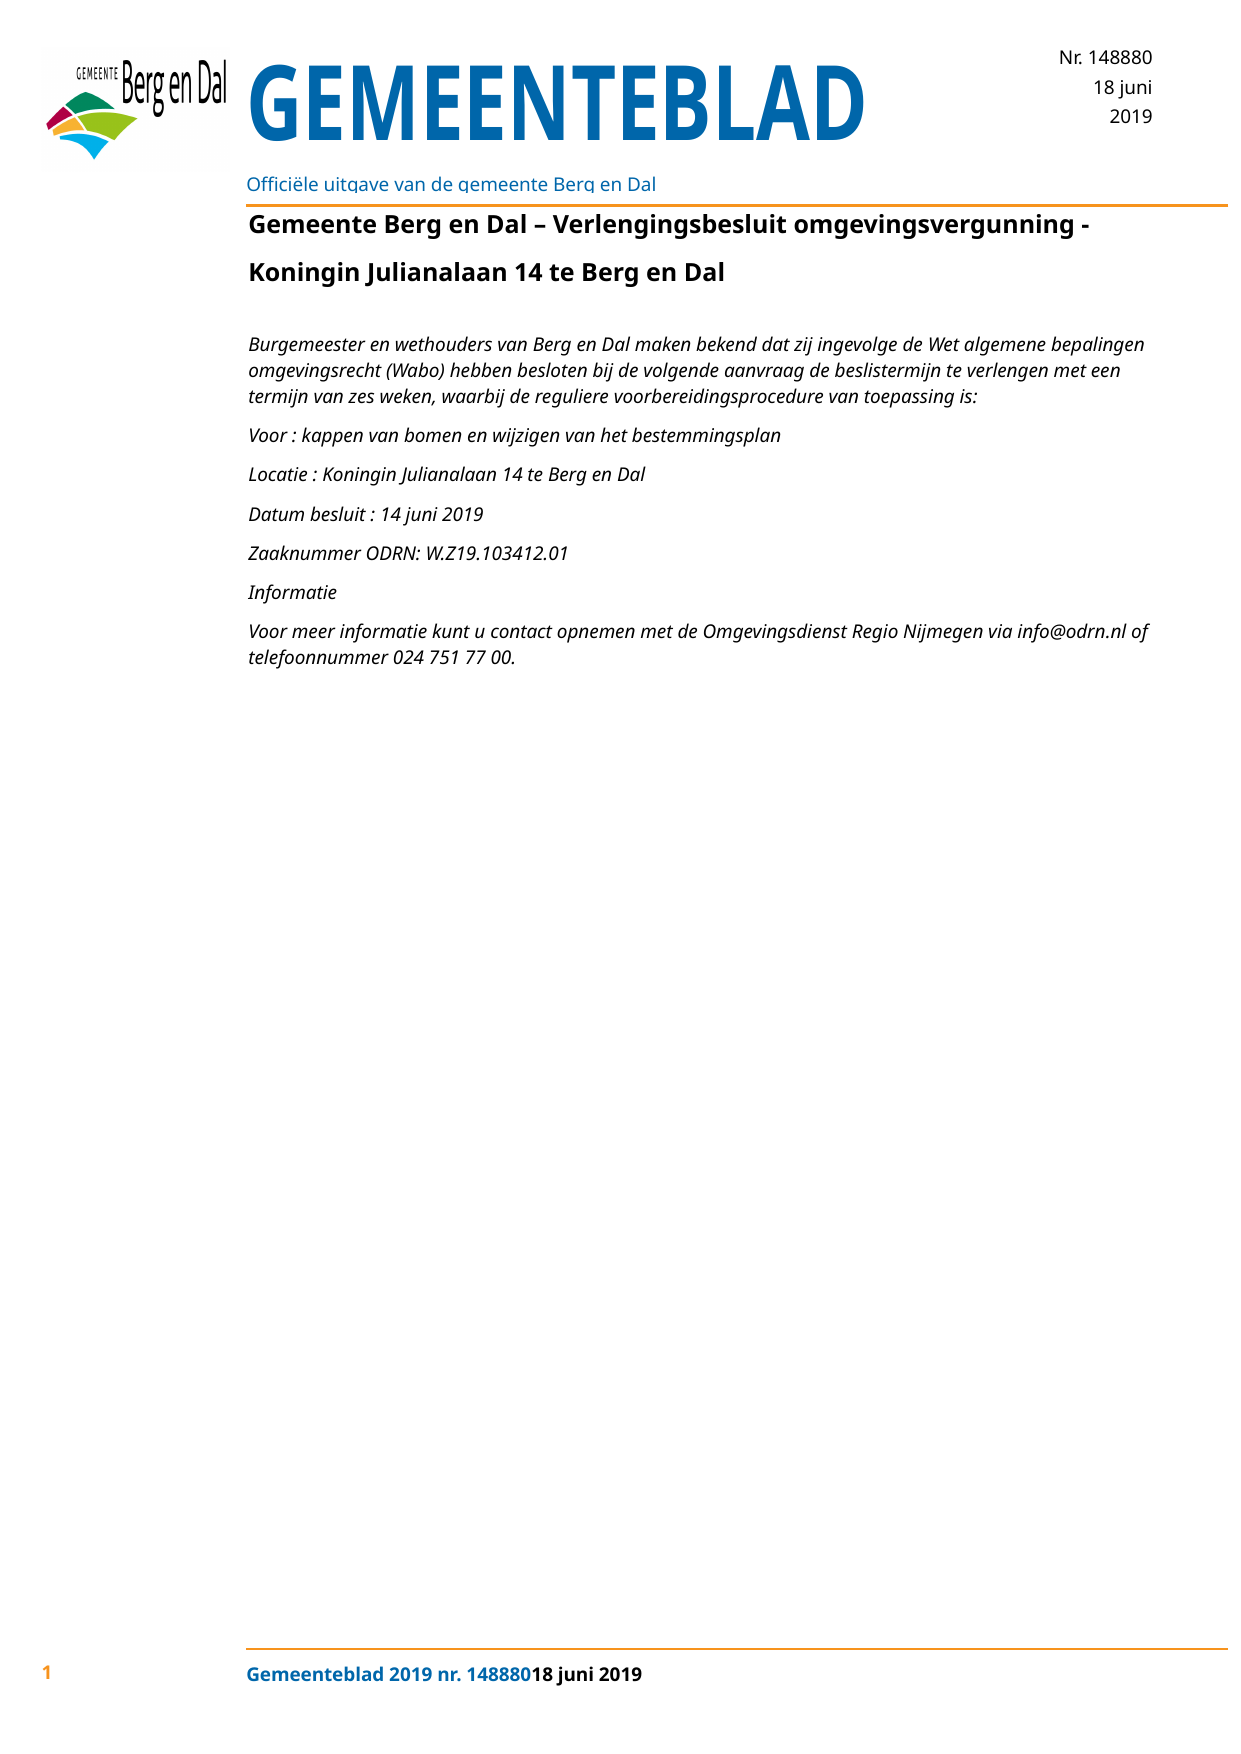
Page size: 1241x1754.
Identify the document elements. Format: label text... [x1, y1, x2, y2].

text Informatie [248, 579, 1152, 605]
text Voor : kappen van bomen en wijzigen van het bestemmingsplan [248, 422, 1152, 448]
text Datum besluit : 14 juni 2019 [248, 501, 1152, 526]
text Gemeente Berg en Dal – Verlengingsbesluit omgevingsvergunning - Koningin Julianalaan 14 te Berg en Dal [248, 207, 1152, 288]
text Locatie : Koningin Julianalaan 14 te Berg en Dal [248, 461, 1152, 487]
picture [41, 47, 231, 172]
text Voor meer informatie kunt u contact opnemen met de Omgevingsdienst Regio Nijmegen via info@odrn.nl of telefoonnummer 024 751 77 00. [248, 618, 1152, 670]
text Zaaknummer ODRN: W.Z19.103412.01 [248, 540, 1152, 566]
text Burgemeester en wethouders van Berg en Dal maken bekend dat zij ingevolge de Wet algemene bepalingen omgevingsrecht (Wabo) hebben besloten bij de volgende aanvraag de beslistermijn te verlengen met een termijn van zes weken, waarbij de reguliere voorbereidingsprocedure van toepassing is: [248, 331, 1152, 409]
